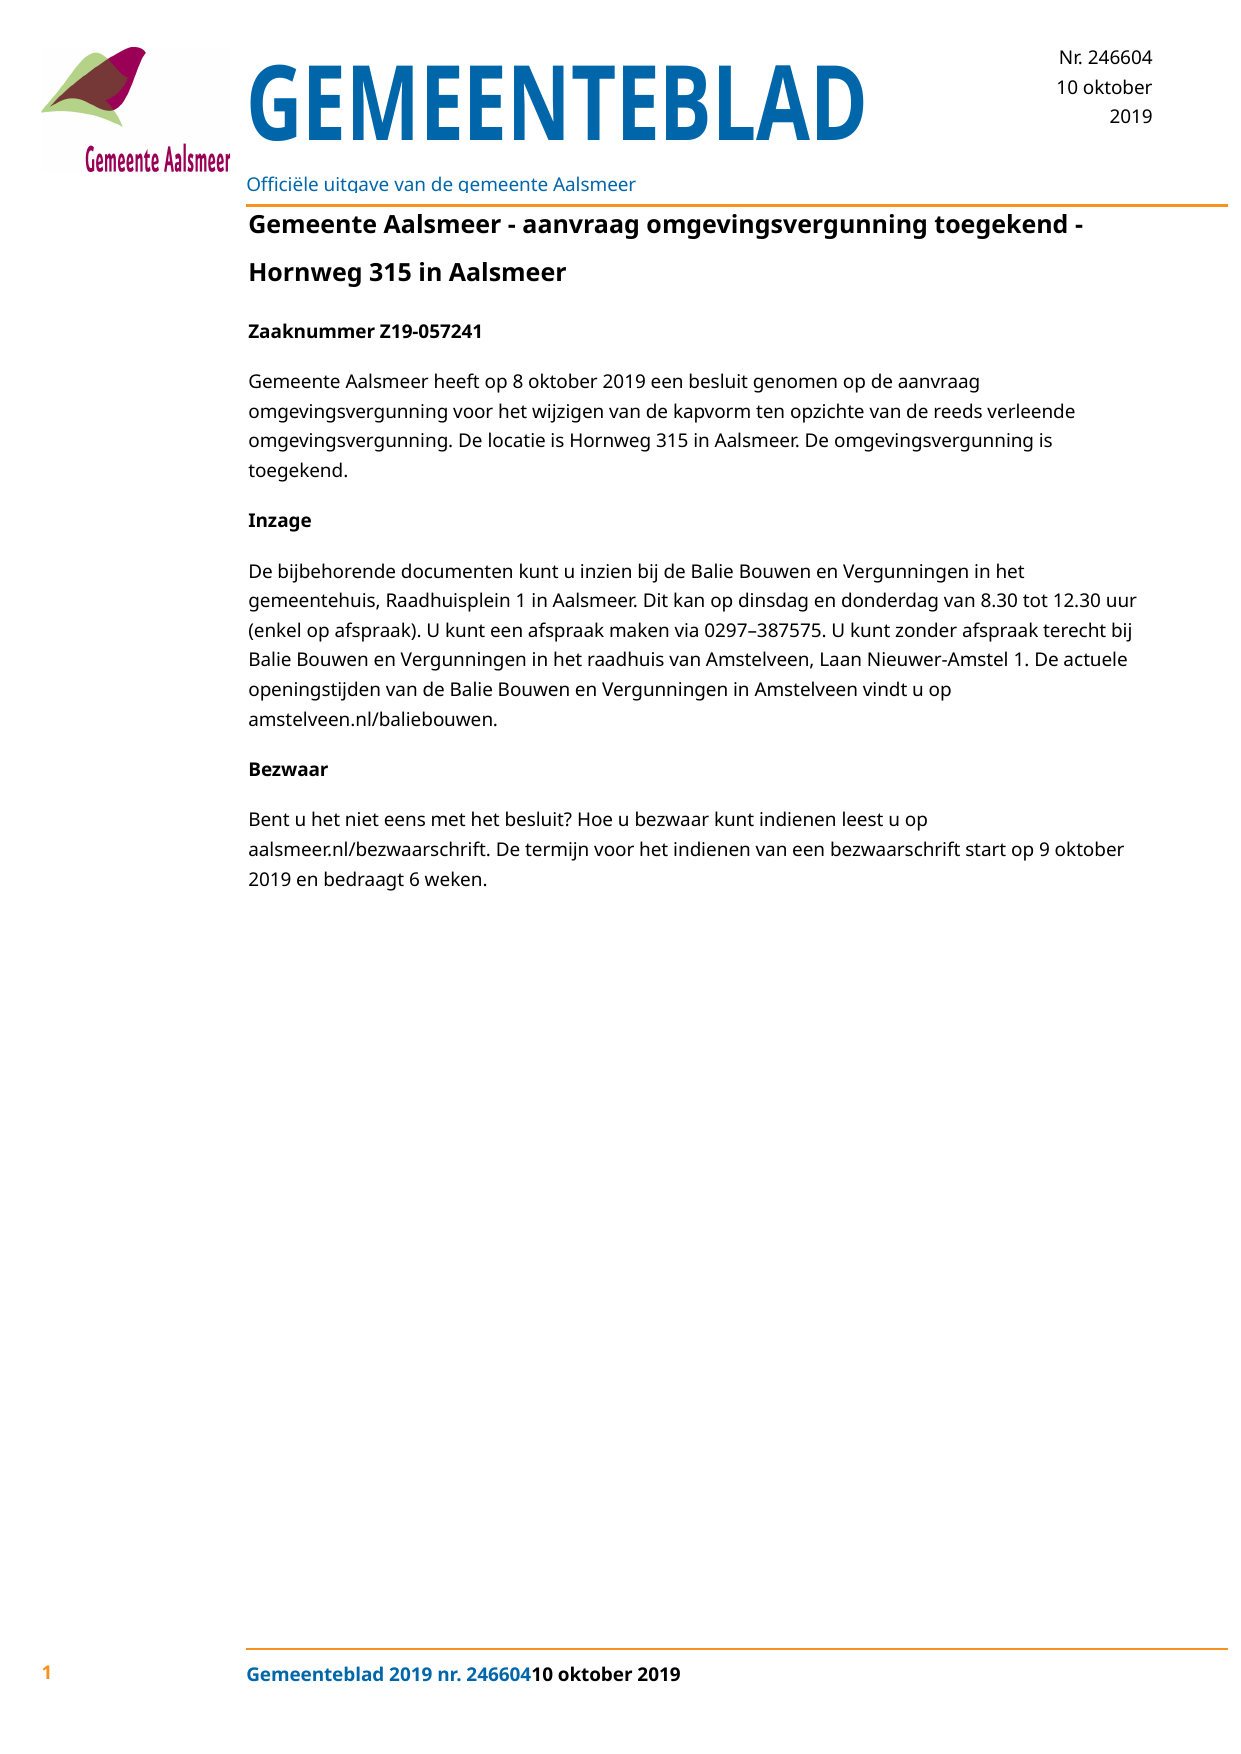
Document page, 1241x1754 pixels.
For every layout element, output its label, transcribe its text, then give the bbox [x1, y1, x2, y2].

text Inzage [248, 507, 1152, 533]
text Bezwaar [248, 756, 1152, 782]
text Bent u het niet eens met het besluit? Hoe u bezwaar kunt indienen leest u op aalsmeer.nl/bezwaarschrift. De termijn voor het indienen van een bezwaarschrift start op 9 oktober 2019 en bedraagt 6 weken. [248, 807, 1152, 892]
text Gemeente Aalsmeer - aanvraag omgevingsvergunning toegekend - Hornweg 315 in Aalsmeer [248, 207, 1152, 288]
text Zaaknummer Z19-057241 [248, 318, 1152, 344]
picture [41, 47, 231, 172]
text De bijbehorende documenten kunt u inzien bij de Balie Bouwen en Vergunningen in het gemeentehuis, Raadhuisplein 1 in Aalsmeer. Dit kan op dinsdag en donderdag van 8.30 tot 12.30 uur (enkel op afspraak). U kunt een afspraak maken via 0297–387575. U kunt zonder afspraak terecht bij Balie Bouwen en Vergunningen in het raadhuis van Amstelveen, Laan Nieuwer-Amstel 1. De actuele openingstijden van de Balie Bouwen en Vergunningen in Amstelveen vindt u op amstelveen.nl/baliebouwen. [248, 558, 1152, 732]
text Gemeente Aalsmeer heeft op 8 oktober 2019 een besluit genomen op de aanvraag omgevingsvergunning voor het wijzigen van de kapvorm ten opzichte van de reeds verleende omgevingsvergunning. De locatie is Hornweg 315 in Aalsmeer. De omgevingsvergunning is toegekend. [248, 368, 1152, 483]
